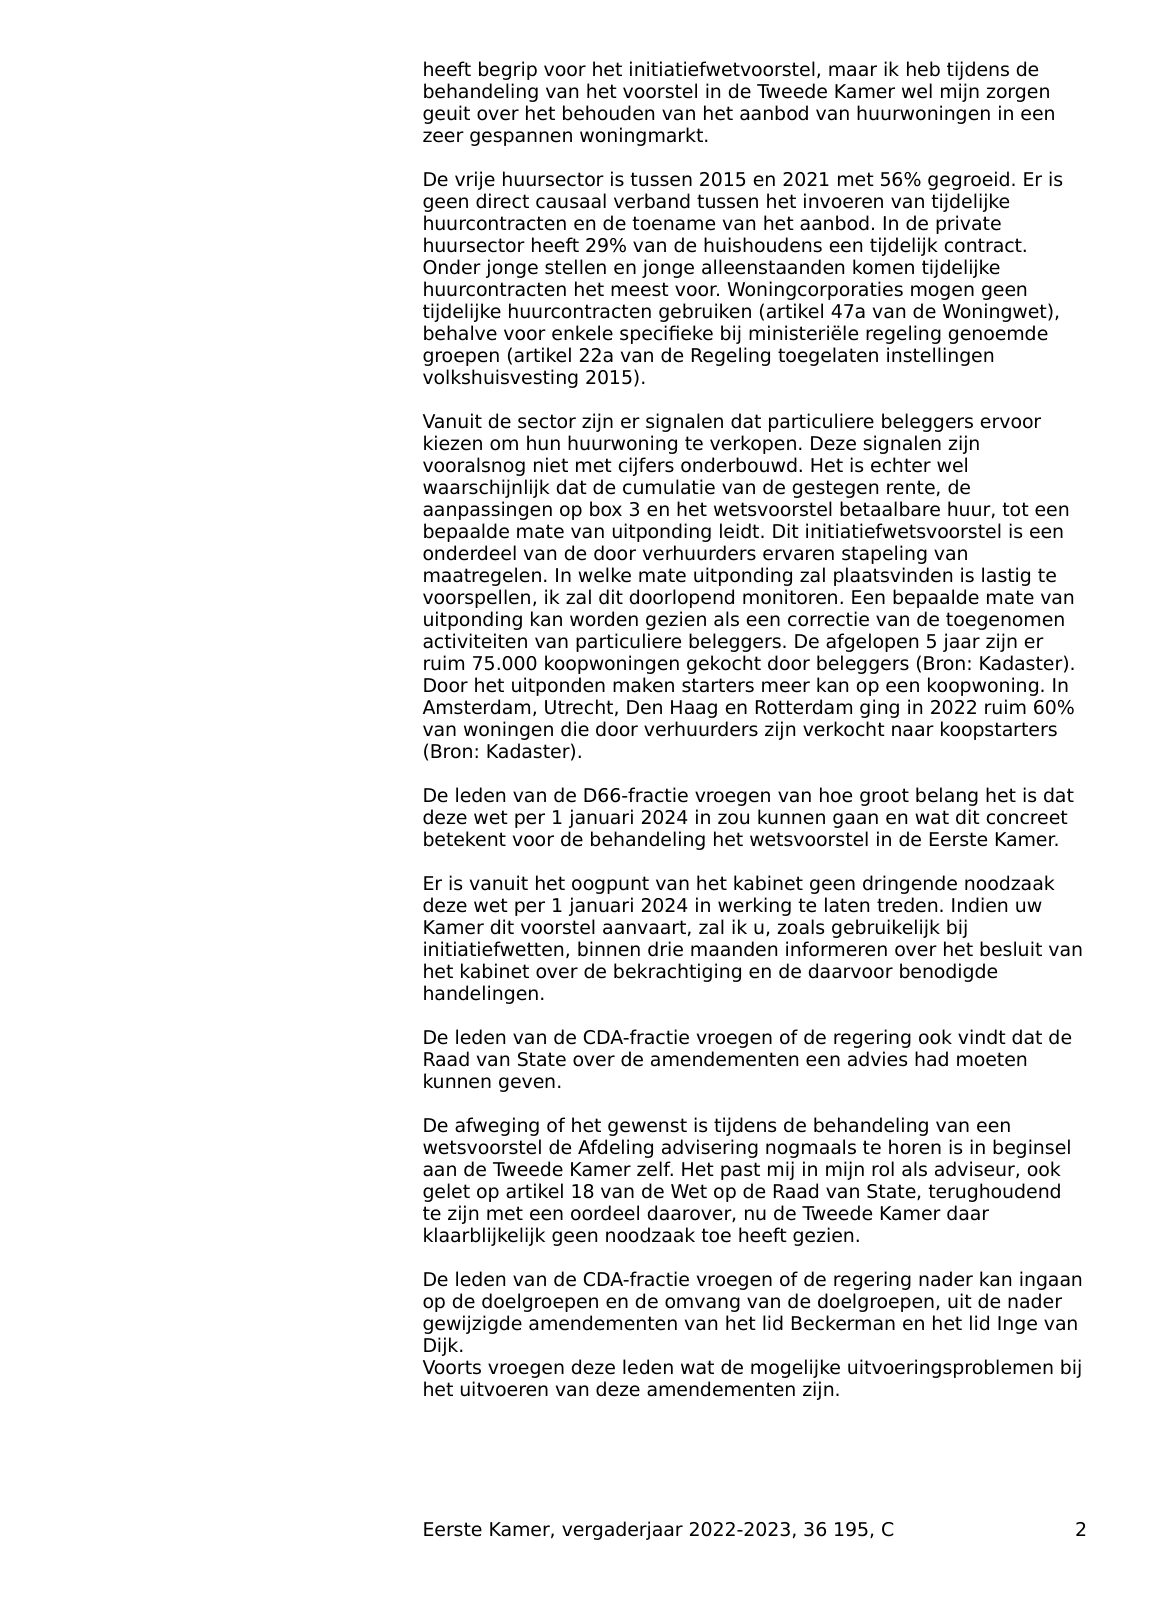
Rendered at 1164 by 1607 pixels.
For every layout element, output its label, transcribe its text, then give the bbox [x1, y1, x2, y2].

text Voorts vroegen deze leden wat de mogelijke uitvoeringsproblemen bij het uitvoeren van deze amendementen zijn. [422, 1357, 1087, 1401]
text Vanuit de sector zijn er signalen dat particuliere beleggers ervoor kiezen om hun huurwoning te verkopen. Deze signalen zijn vooralsnog niet met cijfers onderbouwd. Het is echter wel waarschijnlijk dat de cumulatie van de gestegen rente, de aanpassingen op box 3 en het wetsvoorstel betaalbare huur, tot een bepaalde mate van uitponding leidt. Dit initiatiefwetsvoorstel is een onderdeel van de door verhuurders ervaren stapeling van maatregelen. In welke mate uitponding zal plaatsvinden is lastig te voorspellen, ik zal dit doorlopend monitoren. Een bepaalde mate van uitponding kan worden gezien als een correctie van de toegenomen activiteiten van particuliere beleggers. De afgelopen 5 jaar zijn er ruim 75.000 koopwoningen gekocht door beleggers (Bron: Kadaster). Door het uitponden maken starters meer kan op een koopwoning. In Amsterdam, Utrecht, Den Haag en Rotterdam ging in 2022 ruim 60% van woningen die door verhuurders zijn verkocht naar koopstarters (Bron: Kadaster). [422, 411, 1087, 763]
text De vrije huursector is tussen 2015 en 2021 met 56% gegroeid. Er is geen direct causaal verband tussen het invoeren van tijdelijke huurcontracten en de toename van het aanbod. In de private huursector heeft 29% van de huishoudens een tijdelijk contract. Onder jonge stellen en jonge alleenstaanden komen tijdelijke huurcontracten het meest voor. Woningcorporaties mogen geen tijdelijke huurcontracten gebruiken (artikel 47a van de Woningwet), behalve voor enkele specifieke bij ministeriële regeling genoemde groepen (artikel 22a van de Regeling toegelaten instellingen volkshuisvesting 2015). [422, 169, 1087, 389]
text De leden van de CDA-fractie vroegen of de regering nader kan ingaan op de doelgroepen en de omvang van de doelgroepen, uit de nader gewijzigde amendementen van het lid Beckerman en het lid Inge van Dijk. [422, 1269, 1087, 1357]
text De leden van de CDA-fractie vroegen of de regering ook vindt dat de Raad van State over de amendementen een advies had moeten kunnen geven. [422, 1027, 1087, 1093]
text De leden van de D66-fractie vroegen van hoe groot belang het is dat deze wet per 1 januari 2024 in zou kunnen gaan en wat dit concreet betekent voor de behandeling het wetsvoorstel in de Eerste Kamer. [422, 785, 1087, 851]
text Er is vanuit het oogpunt van het kabinet geen dringende noodzaak deze wet per 1 januari 2024 in werking te laten treden. Indien uw Kamer dit voorstel aanvaart, zal ik u, zoals gebruikelijk bij initiatiefwetten, binnen drie maanden informeren over het besluit van het kabinet over de bekrachtiging en de daarvoor benodigde handelingen. [422, 873, 1087, 1005]
text De afweging of het gewenst is tijdens de behandeling van een wetsvoorstel de Afdeling advisering nogmaals te horen is in beginsel aan de Tweede Kamer zelf. Het past mij in mijn rol als adviseur, ook gelet op artikel 18 van de Wet op de Raad van State, terughoudend te zijn met een oordeel daarover, nu de Tweede Kamer daar klaarblijkelijk geen noodzaak toe heeft gezien. [422, 1115, 1087, 1247]
text heeft begrip voor het initiatiefwetvoorstel, maar ik heb tijdens de behandeling van het voorstel in de Tweede Kamer wel mijn zorgen geuit over het behouden van het aanbod van huurwoningen in een zeer gespannen woningmarkt. [422, 59, 1087, 147]
